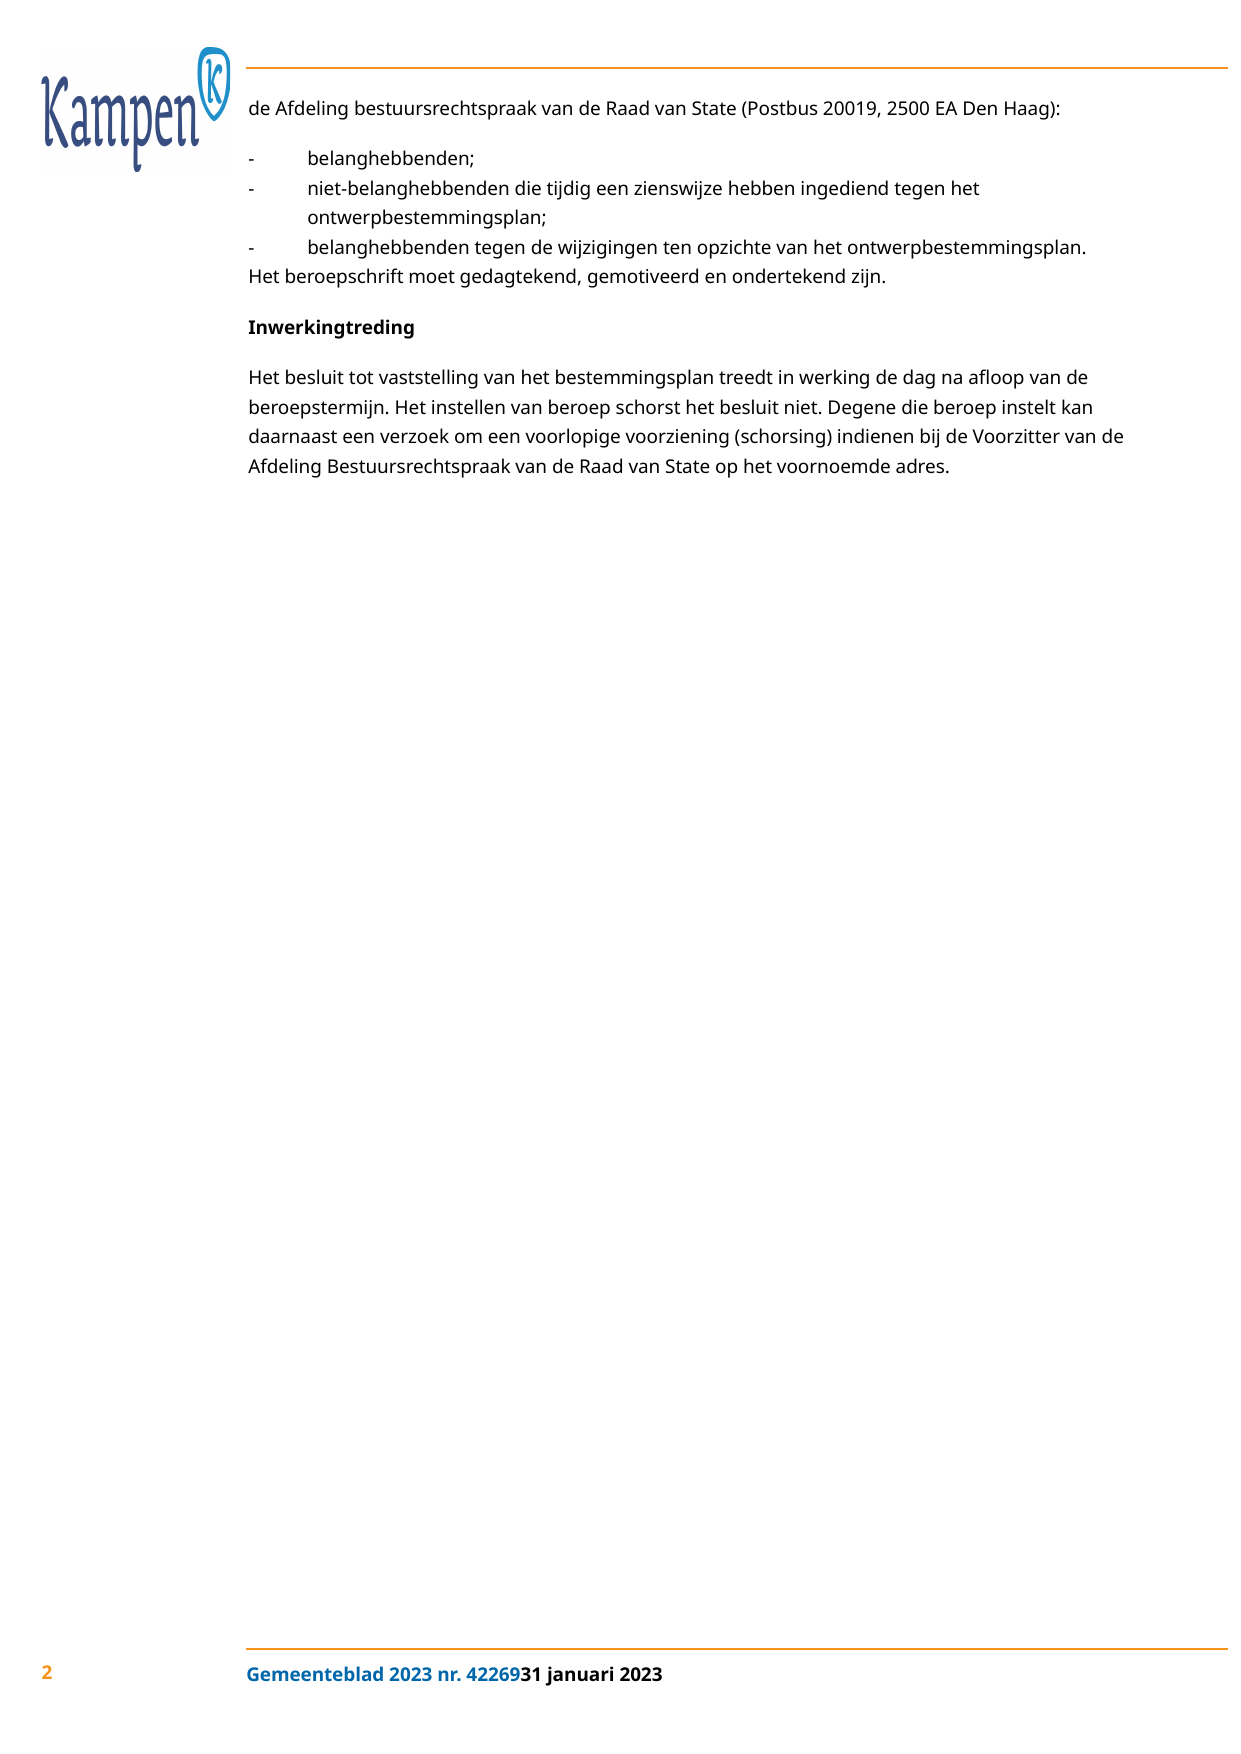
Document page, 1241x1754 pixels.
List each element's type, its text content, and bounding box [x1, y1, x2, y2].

list belanghebbenden tegen de wijzigingen ten opzichte van het ontwerpbestemmingsplan. [248, 234, 1152, 260]
text Inwerkingtreding [248, 314, 1152, 340]
text de Afdeling bestuursrechtspraak van de Raad van State (Postbus 20019, 2500 EA Den Haag): [248, 95, 1152, 121]
text Het beroepschrift moet gedagtekend, gemotiveerd en ondertekend zijn. [248, 263, 1152, 289]
picture [41, 47, 231, 172]
list niet-belanghebbenden die tijdig een zienswijze hebben ingediend tegen het ontwerpbestemmingsplan; [248, 175, 1152, 230]
list belanghebbenden; [248, 145, 1152, 171]
text Het besluit tot vaststelling van het bestemmingsplan treedt in werking de dag na afloop van de beroepstermijn. Het instellen van beroep schorst het besluit niet. Degene die beroep instelt kan daarnaast een verzoek om een voorlopige voorziening (schorsing) indienen bij de Voorzitter van de Afdeling Bestuursrechtspraak van de Raad van State op het voornoemde adres. [248, 364, 1152, 479]
